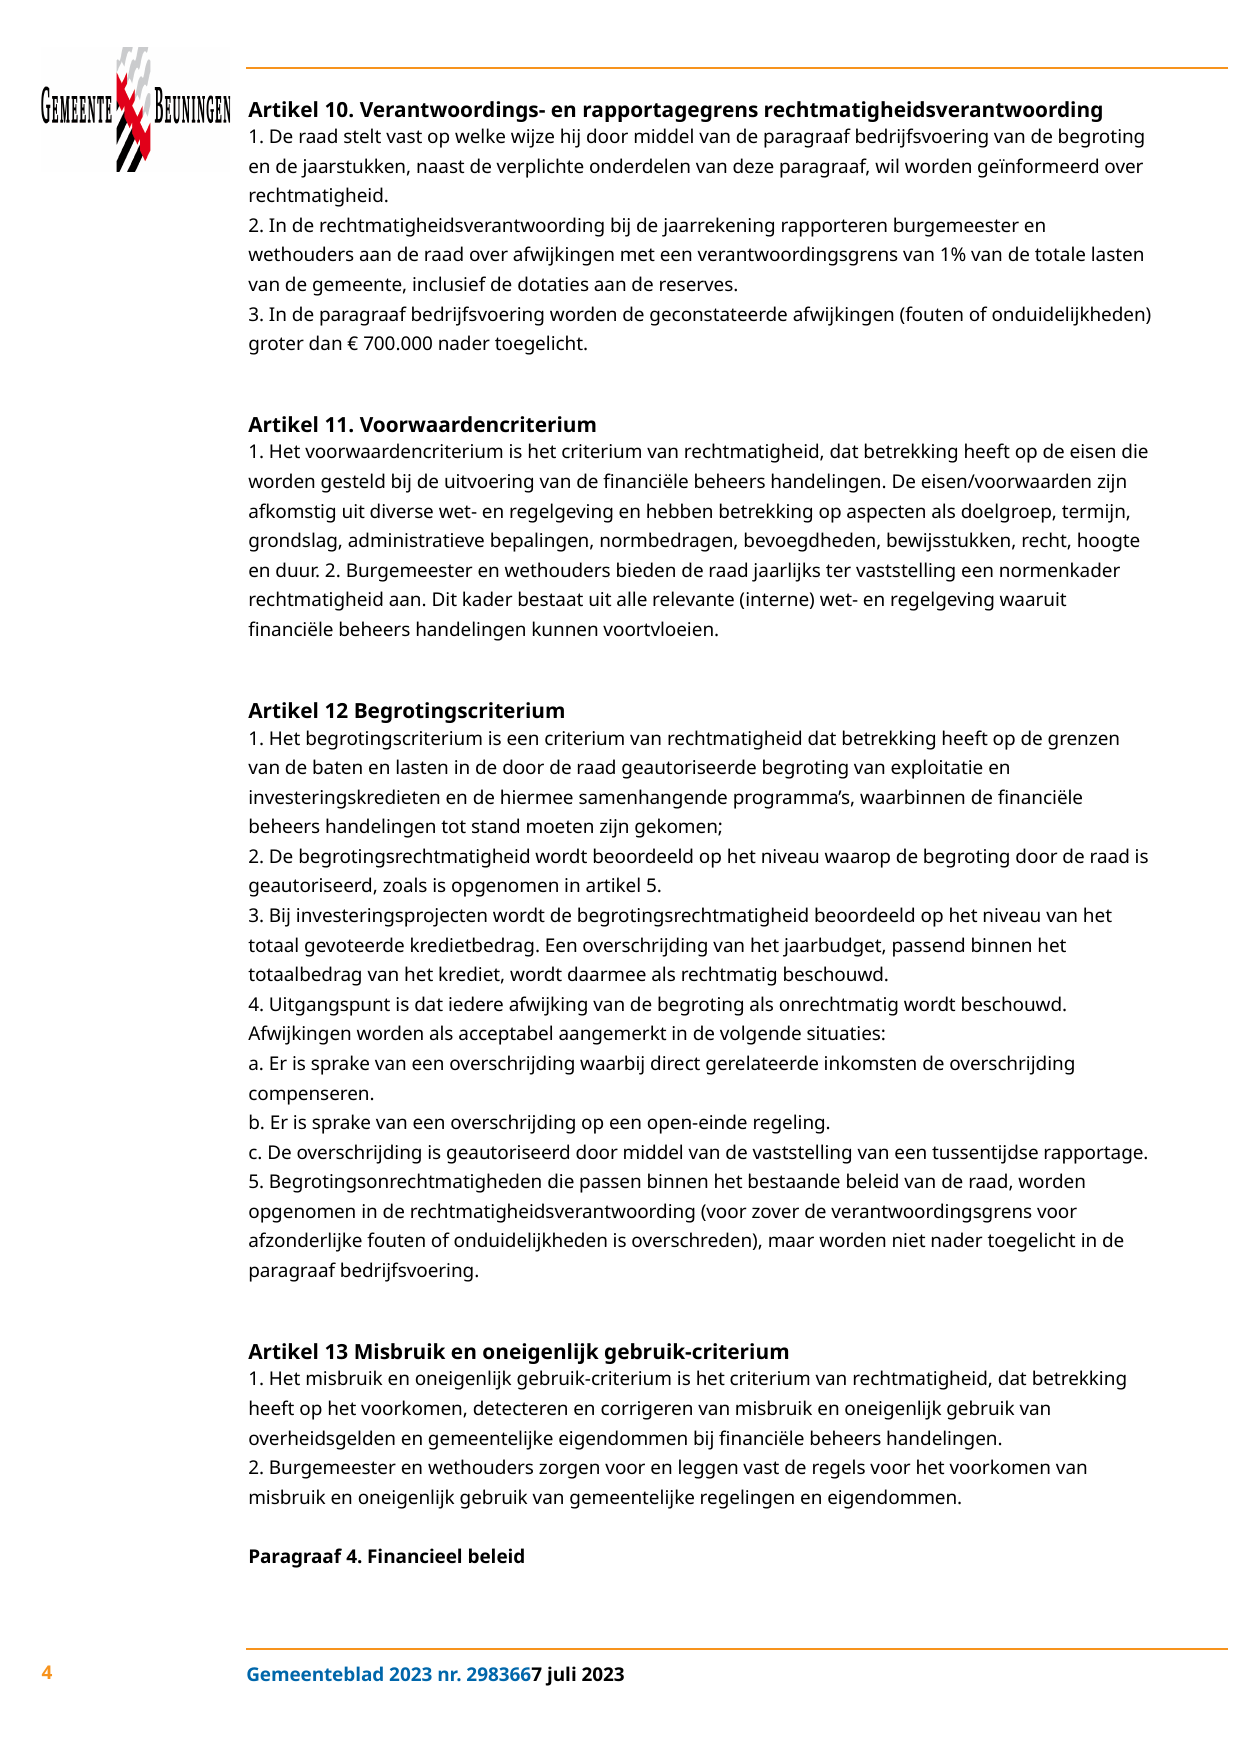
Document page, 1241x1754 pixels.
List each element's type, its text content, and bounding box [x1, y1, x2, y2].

text Artikel 12 Begrotingscriterium [248, 696, 1152, 725]
text Artikel 11. Voorwaardencriterium [248, 410, 1152, 439]
text 1. Het voorwaardencriterium is het criterium van rechtmatigheid, dat betrekking heeft op de eisen die worden gesteld bij de uitvoering van de financiële beheers handelingen. De eisen/voorwaarden zijn afkomstig uit diverse wet- en regelgeving en hebben betrekking op aspecten als doelgroep, termijn, grondslag, administratieve bepalingen, normbedragen, bevoegdheden, bewijsstukken, recht, hoogte en duur. 2. Burgemeester en wethouders bieden de raad jaarlijks ter vaststelling een normenkader rechtmatigheid aan. Dit kader bestaat uit alle relevante (interne) wet- en regelgeving waaruit financiële beheers handelingen kunnen voortvloeien. [248, 439, 1152, 642]
text b. Er is sprake van een overschrijding op een open-einde regeling. [248, 1109, 1152, 1135]
text 2. De begrotingsrechtmatigheid wordt beoordeeld op het niveau waarop de begroting door de raad is geautoriseerd, zoals is opgenomen in artikel 5. [248, 843, 1152, 898]
text 1. De raad stelt vast op welke wijze hij door middel van de paragraaf bedrijfsvoering van de begroting en de jaarstukken, naast de verplichte onderdelen van deze paragraaf, wil worden geïnformeerd over rechtmatigheid. [248, 123, 1152, 208]
text Paragraaf 4. Financieel beleid [248, 1543, 1152, 1569]
text 2. Burgemeester en wethouders zorgen voor en leggen vast de regels voor het voorkomen van misbruik en oneigenlijk gebruik van gemeentelijke regelingen en eigendommen. [248, 1454, 1152, 1510]
text a. Er is sprake van een overschrijding waarbij direct gerelateerde inkomsten de overschrijding compenseren. [248, 1050, 1152, 1105]
text c. De overschrijding is geautoriseerd door middel van de vaststelling van een tussentijdse rapportage. [248, 1139, 1152, 1164]
text 3. Bij investeringsprojecten wordt de begrotingsrechtmatigheid beoordeeld op het niveau van het totaal gevoteerde kredietbedrag. Een overschrijding van het jaarbudget, passend binnen het totaalbedrag van het krediet, wordt daarmee als rechtmatig beschouwd. [248, 902, 1152, 987]
text 1. Het begrotingscriterium is een criterium van rechtmatigheid dat betrekking heeft op de grenzen van de baten en lasten in de door de raad geautoriseerde begroting van exploitatie en investeringskredieten en de hiermee samenhangende programma’s, waarbinnen de financiële beheers handelingen tot stand moeten zijn gekomen; [248, 725, 1152, 839]
picture [41, 47, 231, 172]
text Artikel 13 Misbruik en oneigenlijk gebruik-criterium [248, 1337, 1152, 1366]
text 3. In de paragraaf bedrijfsvoering worden de geconstateerde afwijkingen (fouten of onduidelijkheden) groter dan € 700.000 nader toegelicht. [248, 301, 1152, 356]
text Artikel 10. Verantwoordings- en rapportagegrens rechtmatigheidsverantwoording [248, 95, 1152, 123]
text 2. In de rechtmatigheidsverantwoording bij de jaarrekening rapporteren burgemeester en wethouders aan de raad over afwijkingen met een verantwoordingsgrens van 1% van de totale lasten van de gemeente, inclusief de dotaties aan de reserves. [248, 212, 1152, 297]
text 4. Uitgangspunt is dat iedere afwijking van de begroting als onrechtmatig wordt beschouwd. Afwijkingen worden als acceptabel aangemerkt in de volgende situaties: [248, 991, 1152, 1046]
text 1. Het misbruik en oneigenlijk gebruik-criterium is het criterium van rechtmatigheid, dat betrekking heeft op het voorkomen, detecteren en corrigeren van misbruik en oneigenlijk gebruik van overheidsgelden en gemeentelijke eigendommen bij financiële beheers handelingen. [248, 1366, 1152, 1451]
text 5. Begrotingsonrechtmatigheden die passen binnen het bestaande beleid van de raad, worden opgenomen in de rechtmatigheidsverantwoording (voor zover de verantwoordingsgrens voor afzonderlijke fouten of onduidelijkheden is overschreden), maar worden niet nader toegelicht in de paragraaf bedrijfsvoering. [248, 1168, 1152, 1283]
